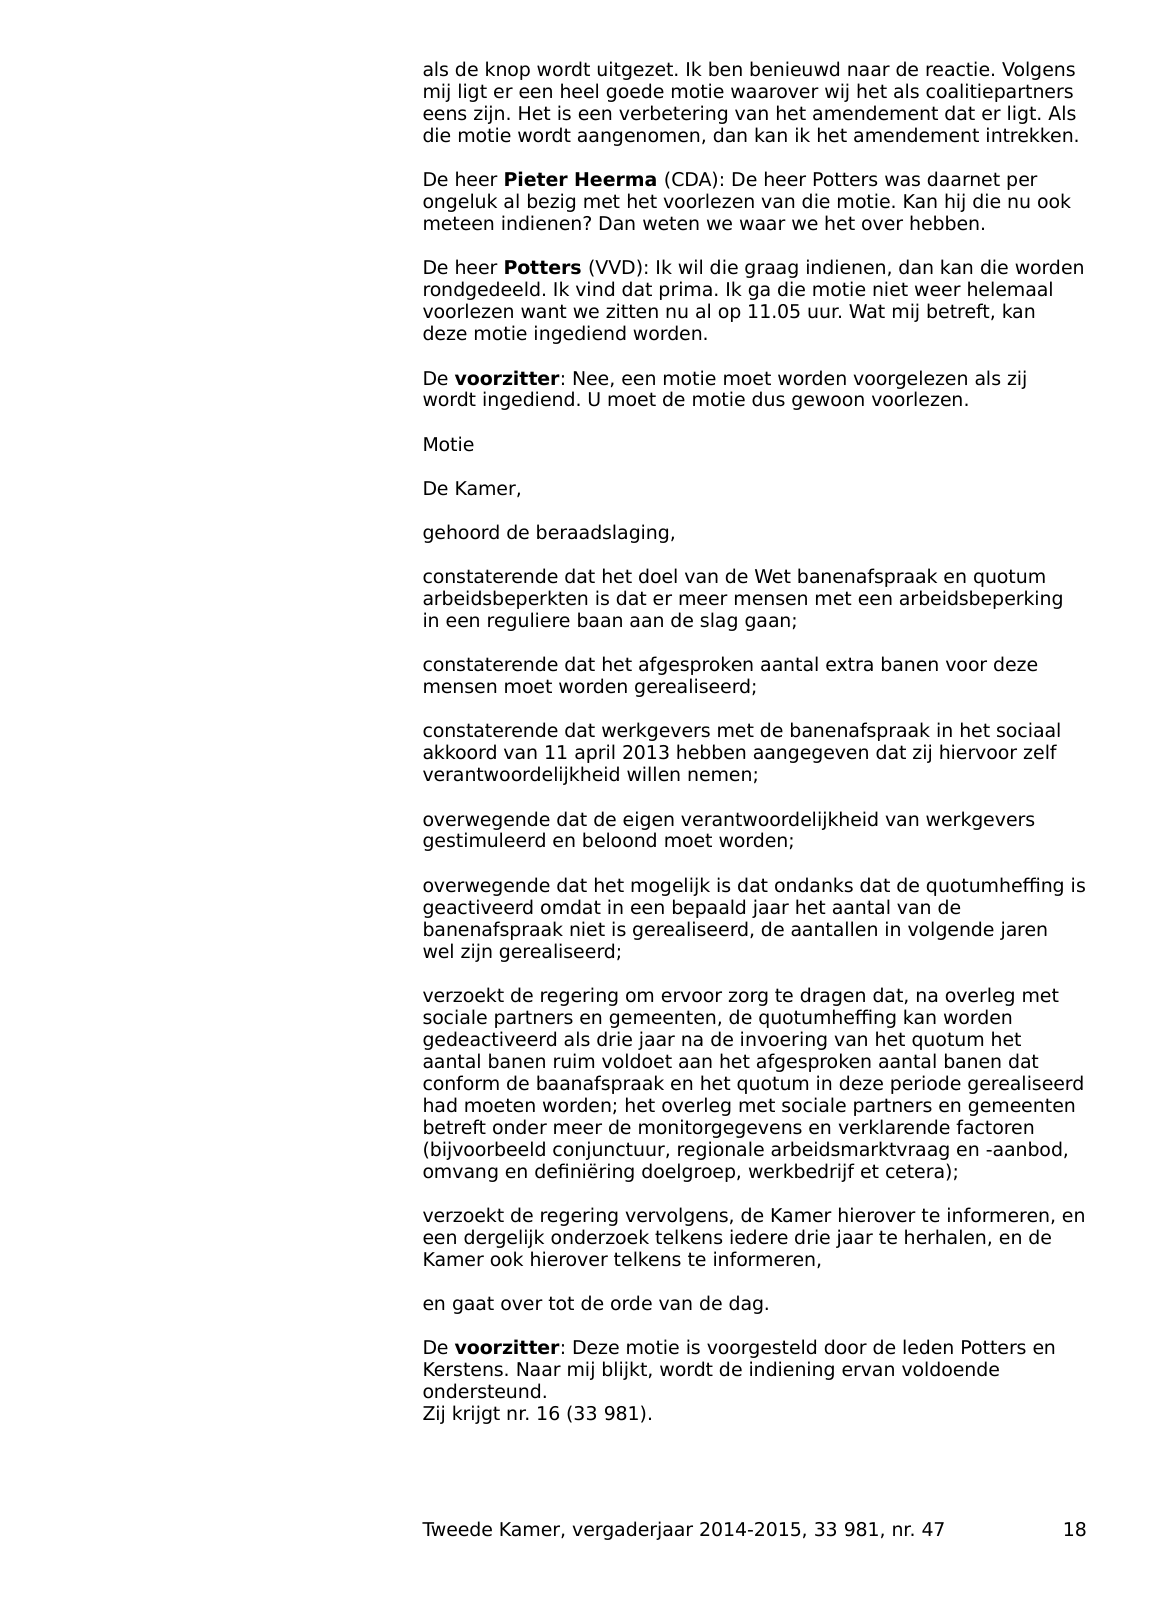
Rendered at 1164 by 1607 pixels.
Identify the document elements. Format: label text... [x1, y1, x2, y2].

text overwegende dat het mogelijk is dat ondanks dat de quotumheffing is geactiveerd omdat in een bepaald jaar het aantal van de banenafspraak niet is gerealiseerd, de aantallen in volgende jaren wel zijn gerealiseerd; [422, 874, 1087, 962]
text De Kamer, [422, 478, 1087, 500]
text als de knop wordt uitgezet. Ik ben benieuwd naar de reactie. Volgens mij ligt er een heel goede motie waarover wij het als coalitiepartners eens zijn. Het is een verbetering van het amendement dat er ligt. Als die motie wordt aangenomen, dan kan ik het amendement intrekken. [422, 59, 1087, 147]
text gehoord de beraadslaging, [422, 522, 1087, 544]
text verzoekt de regering om ervoor zorg te dragen dat, na overleg met sociale partners en gemeenten, de quotumheffing kan worden gedeactiveerd als drie jaar na de invoering van het quotum het aantal banen ruim voldoet aan het afgesproken aantal banen dat conform de baanafspraak en het quotum in deze periode gerealiseerd had moeten worden; het overleg met sociale partners en gemeenten betreft onder meer de monitorgegevens en verklarende factoren (bijvoorbeeld conjunctuur, regionale arbeidsmarktvraag en -aanbod, omvang en definiëring doelgroep, werkbedrijf et cetera); [422, 985, 1087, 1182]
text De heer Pieter Heerma (CDA): De heer Potters was daarnet per ongeluk al bezig met het voorlezen van die motie. Kan hij die nu ook meteen indienen? Dan weten we waar we het over hebben. [422, 169, 1087, 235]
text constaterende dat het doel van de Wet banenafspraak en quotum arbeidsbeperkten is dat er meer mensen met een arbeidsbeperking in een reguliere baan aan de slag gaan; [422, 566, 1087, 632]
text overwegende dat de eigen verantwoordelijkheid van werkgevers gestimuleerd en beloond moet worden; [422, 808, 1087, 852]
text en gaat over tot de orde van de dag. [422, 1293, 1087, 1315]
text De heer Potters (VVD): Ik wil die graag indienen, dan kan die worden rondgedeeld. Ik vind dat prima. Ik ga die motie niet weer helemaal voorlezen want we zitten nu al op 11.05 uur. Wat mij betreft, kan deze motie ingediend worden. [422, 257, 1087, 345]
text verzoekt de regering vervolgens, de Kamer hierover te informeren, en een dergelijk onderzoek telkens iedere drie jaar te herhalen, en de Kamer ook hierover telkens te informeren, [422, 1205, 1087, 1271]
text De voorzitter: Deze motie is voorgesteld door de leden Potters en Kerstens. Naar mij blijkt, wordt de indiening ervan voldoende ondersteund. [422, 1337, 1087, 1403]
text Motie [422, 433, 1087, 456]
text Zij krijgt nr. 16 (33 981). [422, 1403, 1087, 1425]
text constaterende dat het afgesproken aantal extra banen voor deze mensen moet worden gerealiseerd; [422, 654, 1087, 698]
text De voorzitter: Nee, een motie moet worden voorgelezen als zij wordt ingediend. U moet de motie dus gewoon voorlezen. [422, 367, 1087, 411]
text constaterende dat werkgevers met de banenafspraak in het sociaal akkoord van 11 april 2013 hebben aangegeven dat zij hiervoor zelf verantwoordelijkheid willen nemen; [422, 720, 1087, 786]
